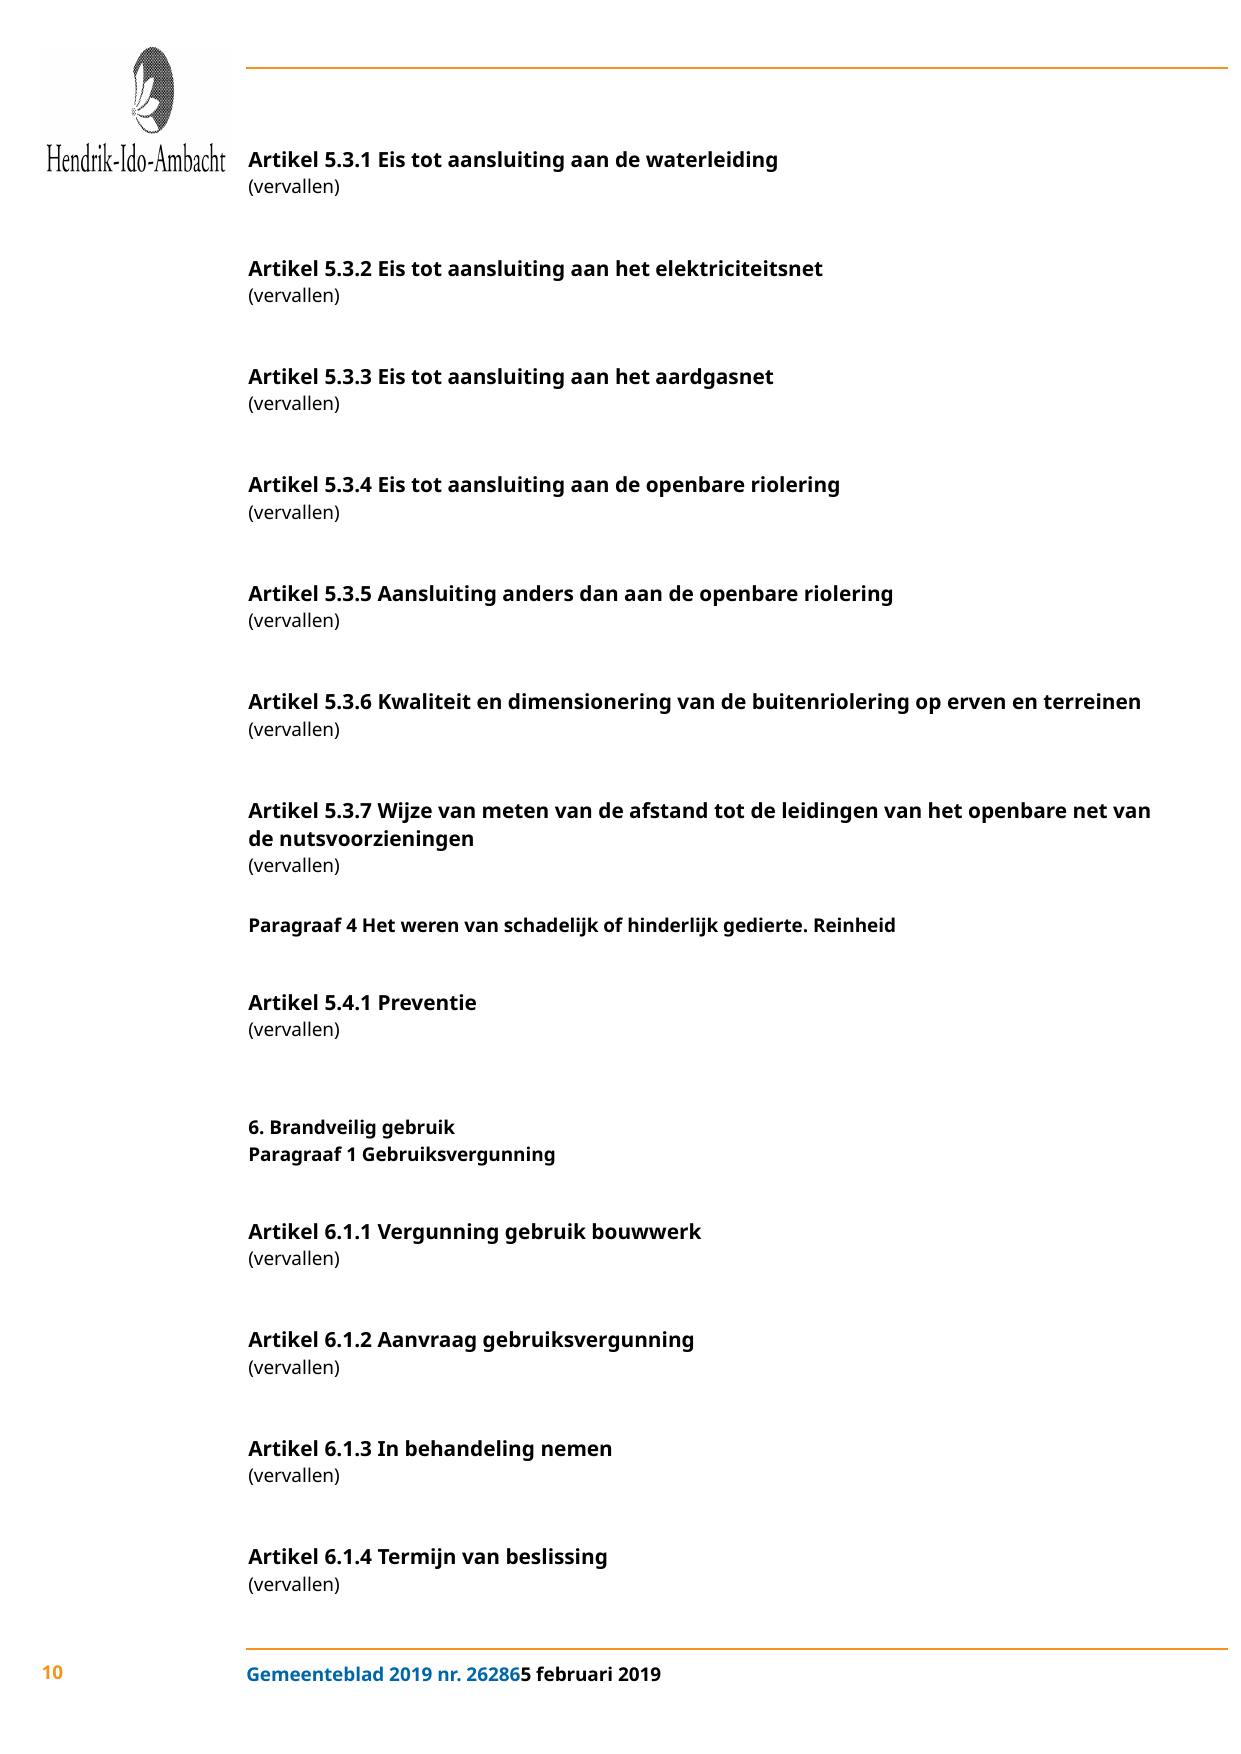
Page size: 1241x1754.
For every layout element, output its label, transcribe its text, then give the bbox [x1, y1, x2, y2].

text Artikel 5.3.5 Aansluiting anders dan aan de openbare riolering [248, 579, 1152, 607]
text Artikel 6.1.3 In behandeling nemen [248, 1434, 1152, 1462]
text Paragraaf 4 Het weren van schadelijk of hinderlijk gedierte. Reinheid [248, 912, 1152, 938]
text (vervallen) [248, 716, 1152, 742]
text Artikel 5.3.7 Wijze van meten van de afstand tot de leidingen van het openbare net van de nutsvoorzieningen [248, 796, 1152, 853]
text (vervallen) [248, 1246, 1152, 1271]
text 6. Brandveilig gebruik [248, 1112, 1152, 1141]
text (vervallen) [248, 1016, 1152, 1042]
text (vervallen) [248, 853, 1152, 878]
text Artikel 5.3.3 Eis tot aansluiting aan het aardgasnet [248, 362, 1152, 391]
text (vervallen) [248, 282, 1152, 308]
text Artikel 5.3.4 Eis tot aansluiting aan de openbare riolering [248, 471, 1152, 499]
text Artikel 5.3.6 Kwaliteit en dimensionering van de buitenriolering op erven en terreinen [248, 687, 1152, 716]
text Artikel 5.4.1 Preventie [248, 988, 1152, 1016]
text Paragraaf 1 Gebruiksvergunning [248, 1141, 1152, 1167]
text (vervallen) [248, 391, 1152, 416]
text Artikel 6.1.2 Aanvraag gebruiksvergunning [248, 1326, 1152, 1354]
text (vervallen) [248, 1354, 1152, 1380]
text (vervallen) [248, 499, 1152, 525]
picture [41, 47, 231, 172]
text Artikel 5.3.2 Eis tot aansluiting aan het elektriciteitsnet [248, 254, 1152, 282]
text Artikel 6.1.4 Termijn van beslissing [248, 1542, 1152, 1571]
text (vervallen) [248, 1462, 1152, 1488]
text (vervallen) [248, 174, 1152, 199]
text (vervallen) [248, 1571, 1152, 1597]
text Artikel 6.1.1 Vergunning gebruik bouwwerk [248, 1217, 1152, 1246]
text (vervallen) [248, 607, 1152, 633]
text Artikel 5.3.1 Eis tot aansluiting aan de waterleiding [248, 145, 1152, 174]
